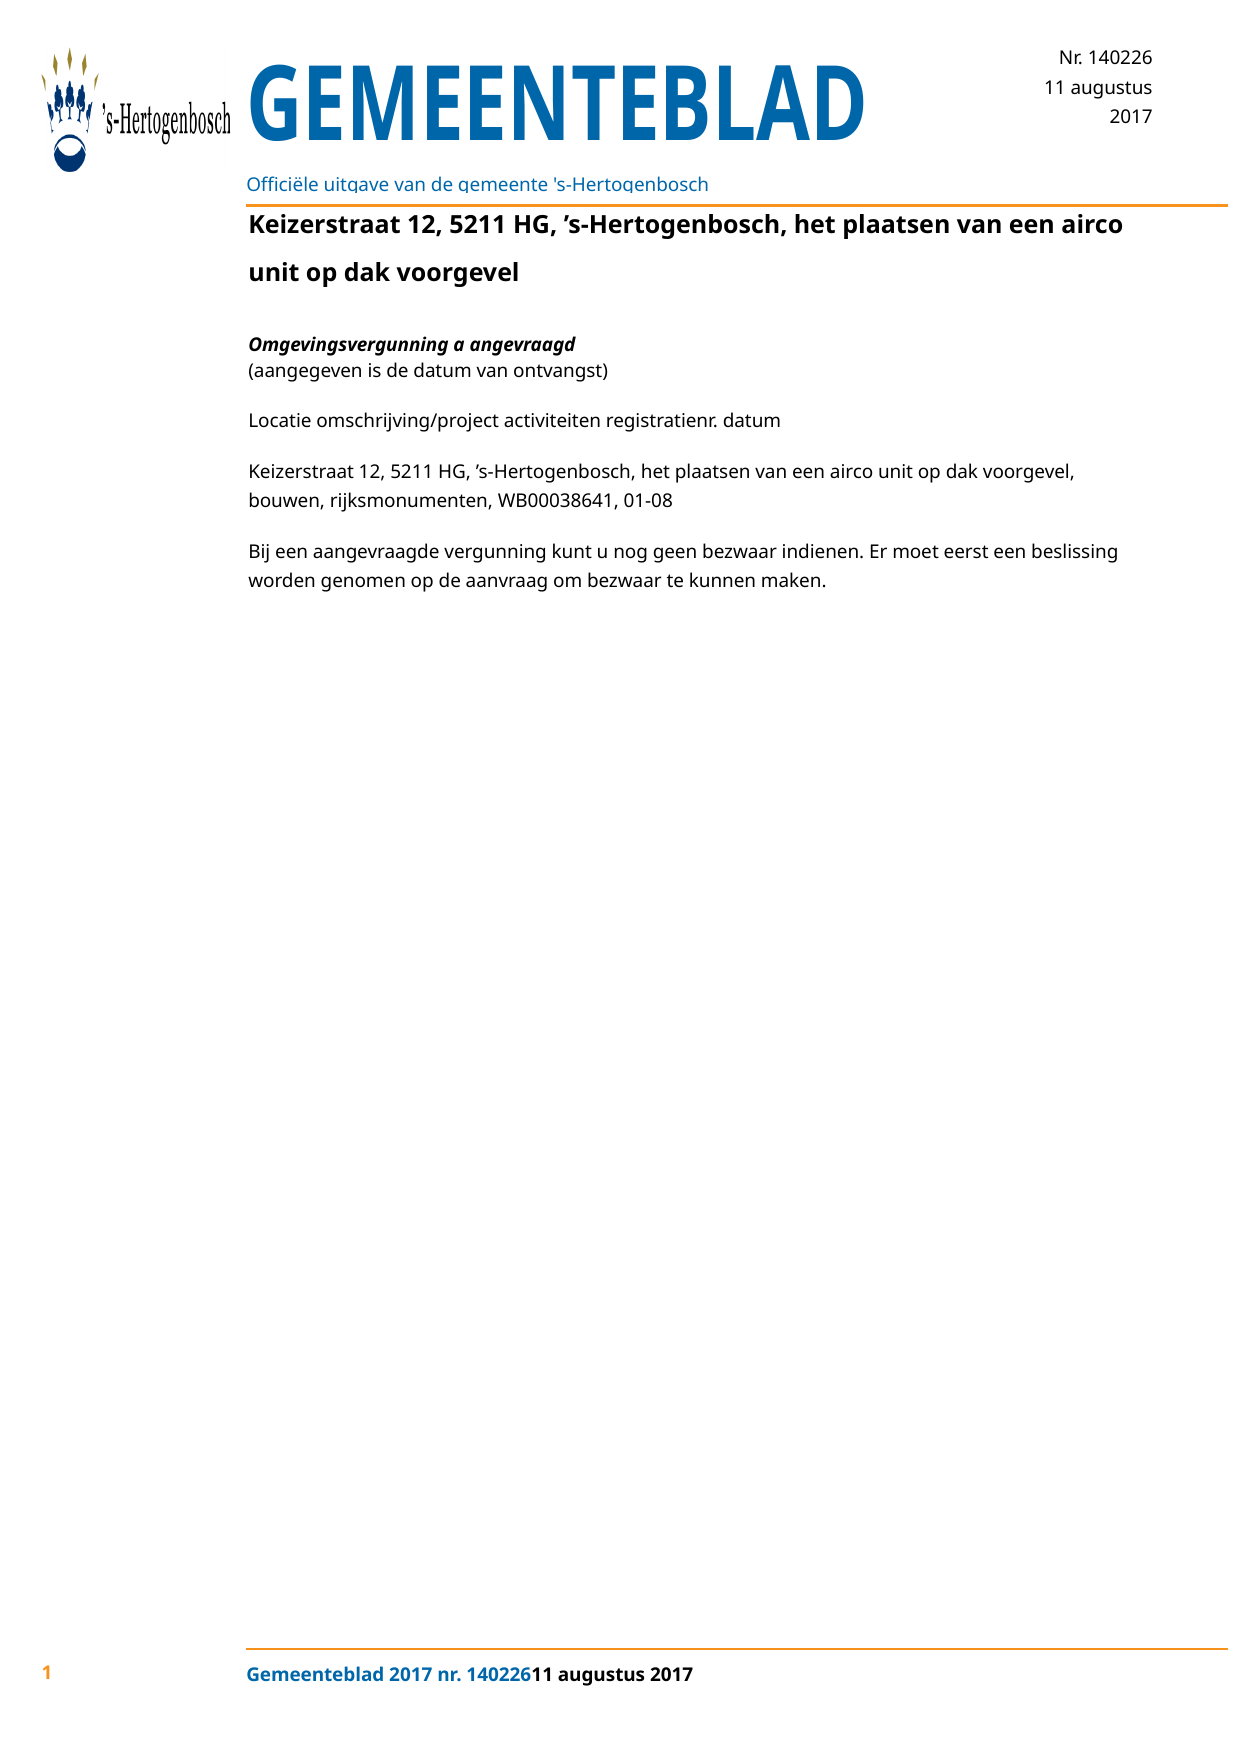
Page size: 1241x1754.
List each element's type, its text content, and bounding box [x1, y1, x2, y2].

text Keizerstraat 12, 5211 HG, ’s-Hertogenbosch, het plaatsen van een airco unit op dak voorgevel, bouwen, rijksmonumenten, WB00038641, 01-08 [248, 458, 1152, 513]
text Locatie omschrijving/project activiteiten registratienr. datum [248, 408, 1152, 433]
text (aangegeven is de datum van ontvangst) [248, 357, 1152, 383]
picture [41, 47, 231, 172]
text Keizerstraat 12, 5211 HG, ’s-Hertogenbosch, het plaatsen van een airco unit op dak voorgevel [248, 207, 1152, 288]
text Omgevingsvergunning a angevraagd [248, 331, 1152, 357]
text Bij een aangevraagde vergunning kunt u nog geen bezwaar indienen. Er moet eerst een beslissing worden genomen op de aanvraag om bezwaar te kunnen maken. [248, 538, 1152, 593]
